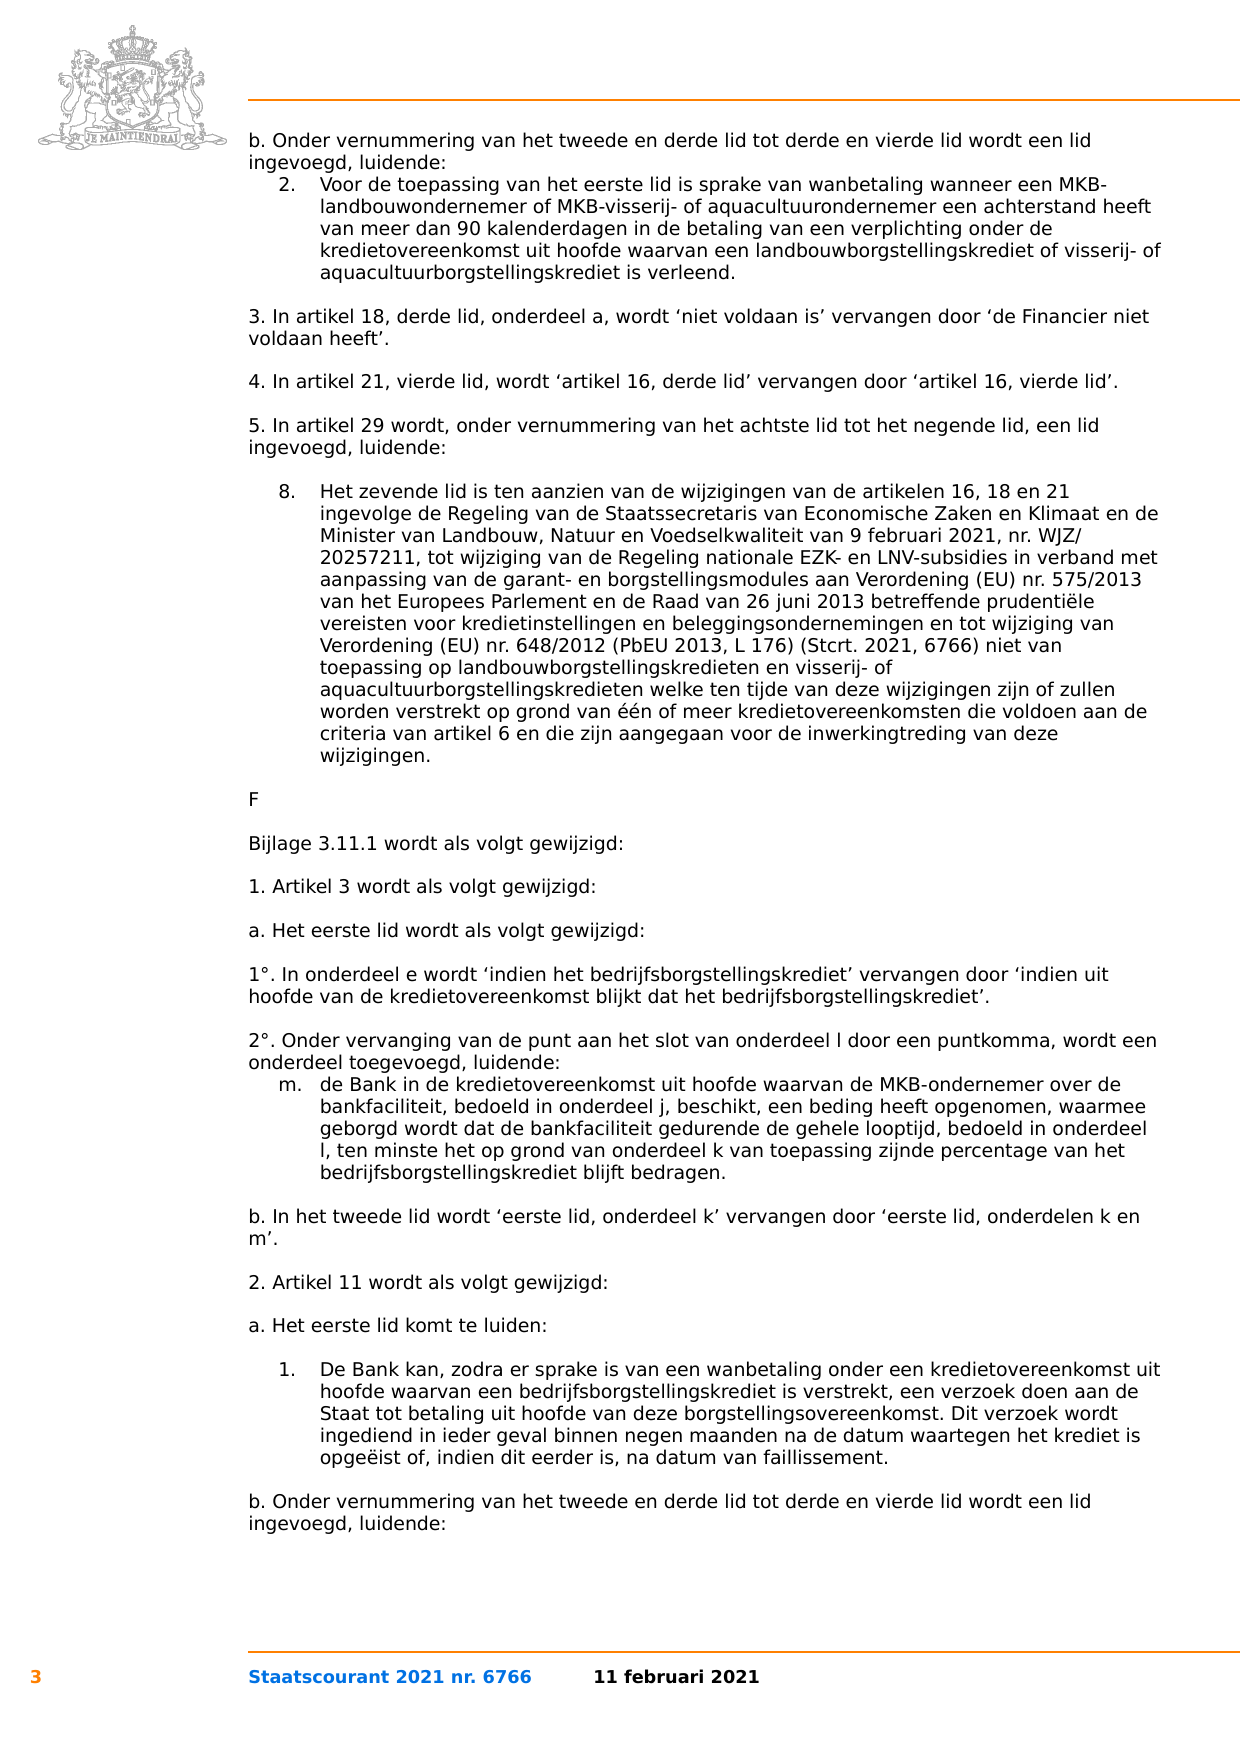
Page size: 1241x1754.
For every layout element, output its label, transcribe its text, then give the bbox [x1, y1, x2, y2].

text 2. Voor de toepassing van het eerste lid is sprake van wanbetaling wanneer een MKB-landbouwondernemer of MKB-visserij- of aquacultuurondernemer een achterstand heeft van meer dan 90 kalenderdagen in de betaling van een verplichting onder de kredietovereenkomst uit hoofde waarvan een landbouwborgstellingskrediet of visserij- of aquacultuurborgstellingskrediet is verleend. [278, 174, 1163, 284]
text 1. Artikel 3 wordt als volgt gewijzigd: [248, 876, 1163, 898]
text 4. In artikel 21, vierde lid, wordt ‘artikel 16, derde lid’ vervangen door ‘artikel 16, vierde lid’. [248, 371, 1163, 393]
text 8. Het zevende lid is ten aanzien van de wijzigingen van de artikelen 16, 18 en 21 ingevolge de Regeling van de Staatssecretaris van Economische Zaken en Klimaat en de Minister van Landbouw, Natuur en Voedselkwaliteit van 9 februari 2021, nr. WJZ/ 20257211, tot wijziging van de Regeling nationale EZK- en LNV-subsidies in verband met aanpassing van de garant- en borgstellingsmodules aan Verordening (EU) nr. 575/2013 van het Europees Parlement en de Raad van 26 juni 2013 betreffende prudentiële vereisten voor kredietinstellingen en beleggingsondernemingen en tot wijziging van Verordening (EU) nr. 648/2012 (PbEU 2013, L 176) (Stcrt. 2021, 6766) niet van toepassing op landbouwborgstellingskredieten en visserij- of aquacultuurborgstellingskredieten welke ten tijde van deze wijzigingen zijn of zullen worden verstrekt op grond van één of meer kredietovereenkomsten die voldoen aan de criteria van artikel 6 en die zijn aangegaan voor de inwerkingtreding van deze wijzigingen. [278, 481, 1163, 767]
text b. Onder vernummering van het tweede en derde lid tot derde en vierde lid wordt een lid ingevoegd, luidende: [248, 130, 1163, 174]
text 2°. Onder vervanging van de punt aan het slot van onderdeel l door een puntkomma, wordt een onderdeel toegevoegd, luidende: [248, 1030, 1163, 1074]
text 5. In artikel 29 wordt, onder vernummering van het achtste lid tot het negende lid, een lid ingevoegd, luidende: [248, 415, 1163, 459]
text 3. In artikel 18, derde lid, onderdeel a, wordt ‘niet voldaan is’ vervangen door ‘de Financier niet voldaan heeft’. [248, 306, 1163, 349]
text 1. De Bank kan, zodra er sprake is van een wanbetaling onder een kredietovereenkomst uit hoofde waarvan een bedrijfsborgstellingskrediet is verstrekt, een verzoek doen aan de Staat tot betaling uit hoofde van deze borgstellingsovereenkomst. Dit verzoek wordt ingediend in ieder geval binnen negen maanden na de datum waartegen het krediet is opgeëist of, indien dit eerder is, na datum van faillissement. [278, 1359, 1163, 1469]
text a. Het eerste lid komt te luiden: [248, 1315, 1163, 1337]
picture [38, 25, 227, 150]
text b. Onder vernummering van het tweede en derde lid tot derde en vierde lid wordt een lid ingevoegd, luidende: [248, 1491, 1163, 1535]
text Bijlage 3.11.1 wordt als volgt gewijzigd: [248, 833, 1163, 854]
text m. de Bank in de kredietovereenkomst uit hoofde waarvan de MKB-ondernemer over de bankfaciliteit, bedoeld in onderdeel j, beschikt, een beding heeft opgenomen, waarmee geborgd wordt dat de bankfaciliteit gedurende de gehele looptijd, bedoeld in onderdeel l, ten minste het op grond van onderdeel k van toepassing zijnde percentage van het bedrijfsborgstellingskrediet blijft bedragen. [278, 1074, 1163, 1184]
text F [248, 789, 1163, 811]
text 1°. In onderdeel e wordt ‘indien het bedrijfsborgstellingskrediet’ vervangen door ‘indien uit hoofde van de kredietovereenkomst blijkt dat het bedrijfsborgstellingskrediet’. [248, 964, 1163, 1008]
text 2. Artikel 11 wordt als volgt gewijzigd: [248, 1272, 1163, 1293]
text a. Het eerste lid wordt als volgt gewijzigd: [248, 920, 1163, 942]
text b. In het tweede lid wordt ‘eerste lid, onderdeel k’ vervangen door ‘eerste lid, onderdelen k en m’. [248, 1206, 1163, 1250]
